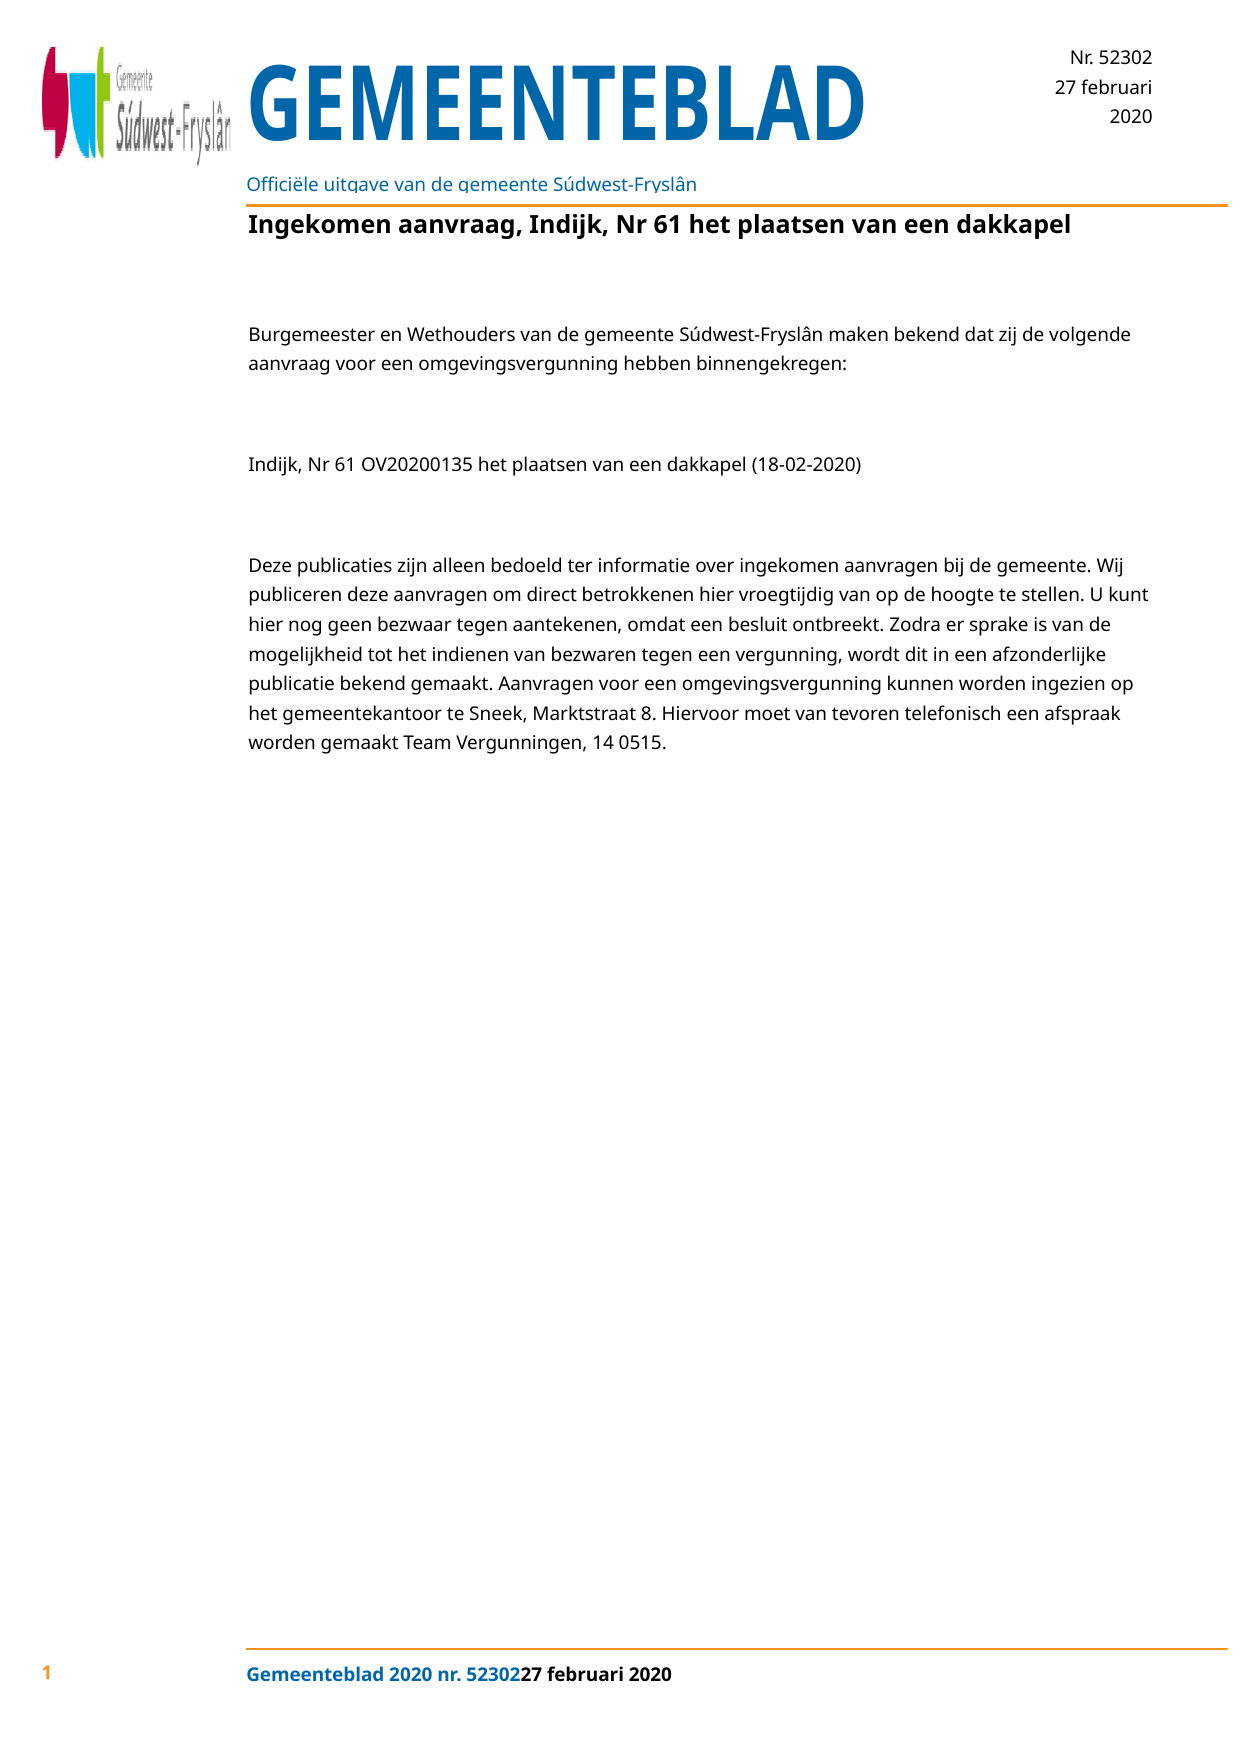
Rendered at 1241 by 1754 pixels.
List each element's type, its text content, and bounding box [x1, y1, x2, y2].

picture [41, 47, 231, 172]
text Burgemeester en Wethouders van de gemeente Súdwest-Fryslân maken bekend dat zij de volgende aanvraag voor een omgevingsvergunning hebben binnengekregen: [248, 321, 1152, 376]
text Indijk, Nr 61 OV20200135 het plaatsen van een dakkapel (18-02-2020) [248, 451, 1152, 477]
text Deze publicaties zijn alleen bedoeld ter informatie over ingekomen aanvragen bij de gemeente. Wij publiceren deze aanvragen om direct betrokkenen hier vroegtijdig van op de hoogte te stellen. U kunt hier nog geen bezwaar tegen aantekenen, omdat een besluit ontbreekt. Zodra er sprake is van de mogelijkheid tot het indienen van bezwaren tegen een vergunning, wordt dit in een afzonderlijke publicatie bekend gemaakt. Aanvragen voor een omgevingsvergunning kunnen worden ingezien op het gemeentekantoor te Sneek, Marktstraat 8. Hiervoor moet van tevoren telefonisch een afspraak worden gemaakt Team Vergunningen, 14 0515. [248, 552, 1152, 755]
text Ingekomen aanvraag, Indijk, Nr 61 het plaatsen van een dakkapel [248, 207, 1152, 241]
